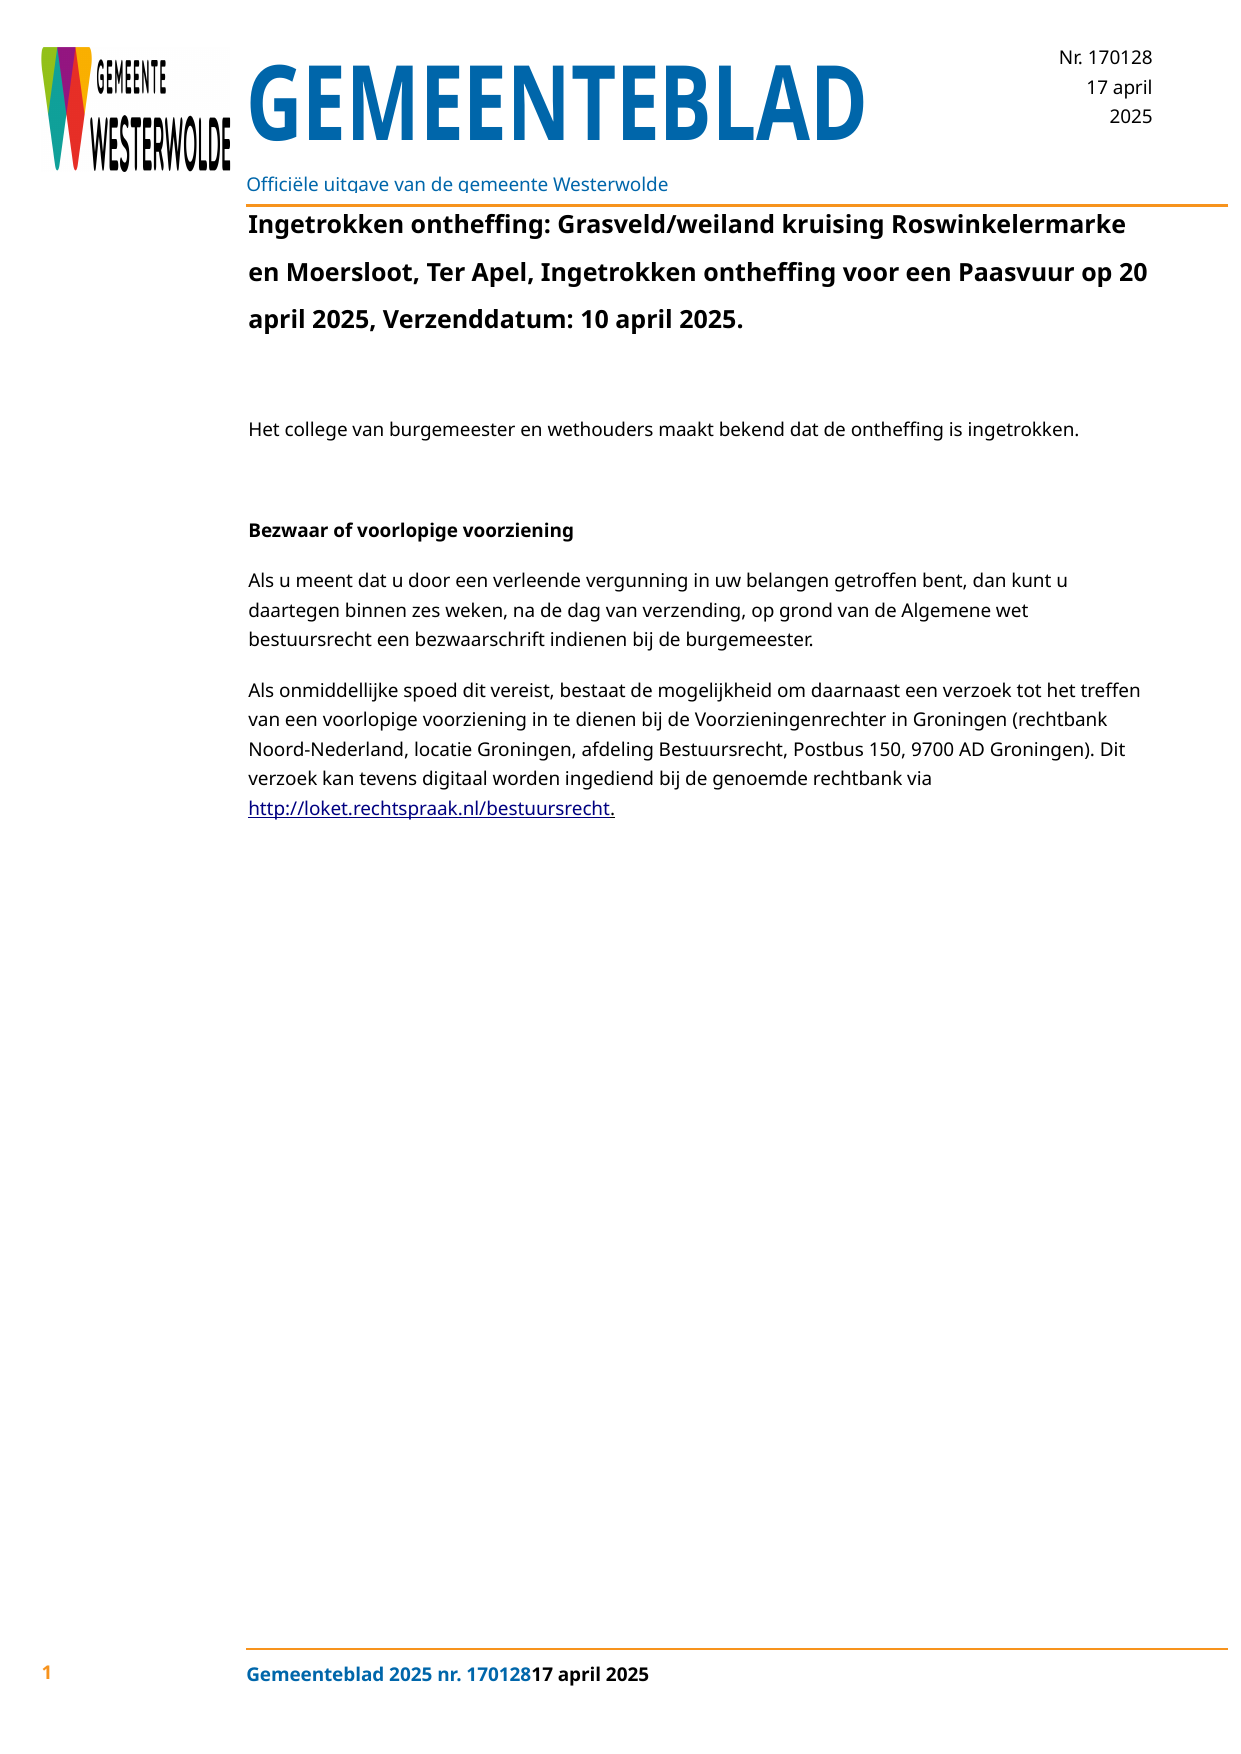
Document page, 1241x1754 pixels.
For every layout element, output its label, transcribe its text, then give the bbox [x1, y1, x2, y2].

text Als u meent dat u door een verleende vergunning in uw belangen getroffen bent, dan kunt u daartegen binnen zes weken, na de dag van verzending, op grond van de Algemene wet bestuursrecht een bezwaarschrift indienen bij de burgemeester. [248, 567, 1152, 652]
text Als onmiddellijke spoed dit vereist, bestaat de mogelijkheid om daarnaast een verzoek tot het treffen van een voorlopige voorziening in te dienen bij de Voorzieningenrechter in Groningen (rechtbank Noord-Nederland, locatie Groningen, afdeling Bestuursrecht, Postbus 150, 9700 AD Groningen). Dit verzoek kan tevens digitaal worden ingediend bij de genoemde rechtbank via http://loket.rechtspraak.nl/bestuursrecht. [248, 677, 1152, 821]
text Bezwaar of voorlopige voorziening [248, 517, 1152, 542]
text Ingetrokken ontheffing: Grasveld/weiland kruising Roswinkelermarke en Moersloot, Ter Apel, Ingetrokken ontheffing voor een Paasvuur op 20 april 2025, Verzenddatum: 10 april 2025. [248, 207, 1152, 336]
picture [41, 47, 231, 172]
text Het college van burgemeester en wethouders maakt bekend dat de ontheffing is ingetrokken. [248, 416, 1152, 442]
